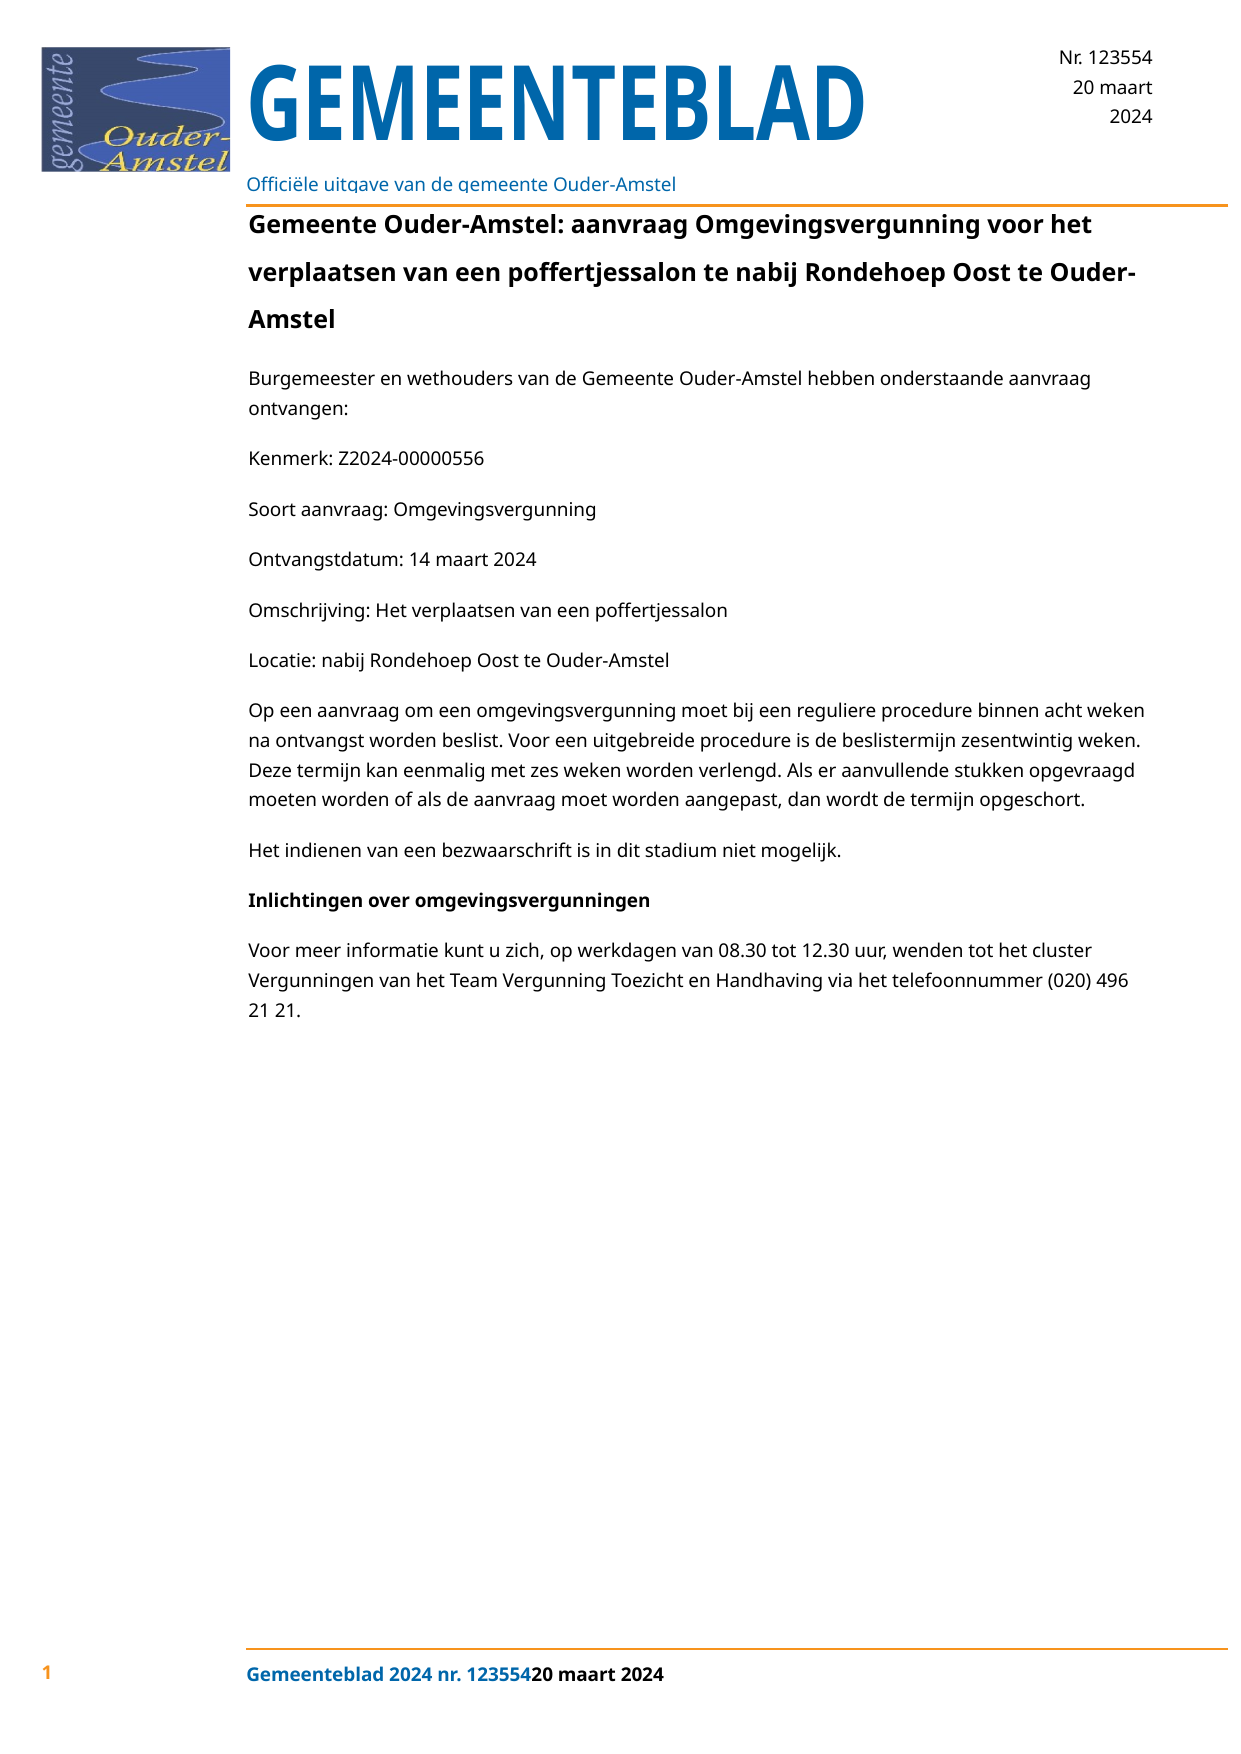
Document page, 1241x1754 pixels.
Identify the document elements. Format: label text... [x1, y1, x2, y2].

text Het indienen van een bezwaarschrift is in dit stadium niet mogelijk. [248, 837, 1152, 862]
text Omschrijving: Het verplaatsen van een poffertjessalon [248, 597, 1152, 622]
text Voor meer informatie kunt u zich, op werkdagen van 08.30 tot 12.30 uur, wenden tot het cluster Vergunningen van het Team Vergunning Toezicht en Handhaving via het telefoonnummer (020) 496 21 21. [248, 938, 1152, 1022]
text Burgemeester en wethouders van de Gemeente Ouder-Amstel hebben onderstaande aanvraag ontvangen: [248, 366, 1152, 421]
text Ontvangstdatum: 14 maart 2024 [248, 546, 1152, 572]
text Inlichtingen over omgevingsvergunningen [248, 887, 1152, 913]
text Kenmerk: Z2024-00000556 [248, 446, 1152, 471]
picture [41, 47, 231, 172]
text Soort aanvraag: Omgevingsvergunning [248, 496, 1152, 522]
text Gemeente Ouder-Amstel: aanvraag Omgevingsvergunning voor het verplaatsen van een poffertjessalon te nabij Rondehoep Oost te Ouder-Amstel [248, 207, 1152, 336]
text Locatie: nabij Rondehoep Oost te Ouder-Amstel [248, 647, 1152, 673]
text Op een aanvraag om een omgevingsvergunning moet bij een reguliere procedure binnen acht weken na ontvangst worden beslist. Voor een uitgebreide procedure is de beslistermijn zesentwintig weken. Deze termijn kan eenmalig met zes weken worden verlengd. Als er aanvullende stukken opgevraagd moeten worden of als de aanvraag moet worden aangepast, dan wordt de termijn opgeschort. [248, 698, 1152, 812]
